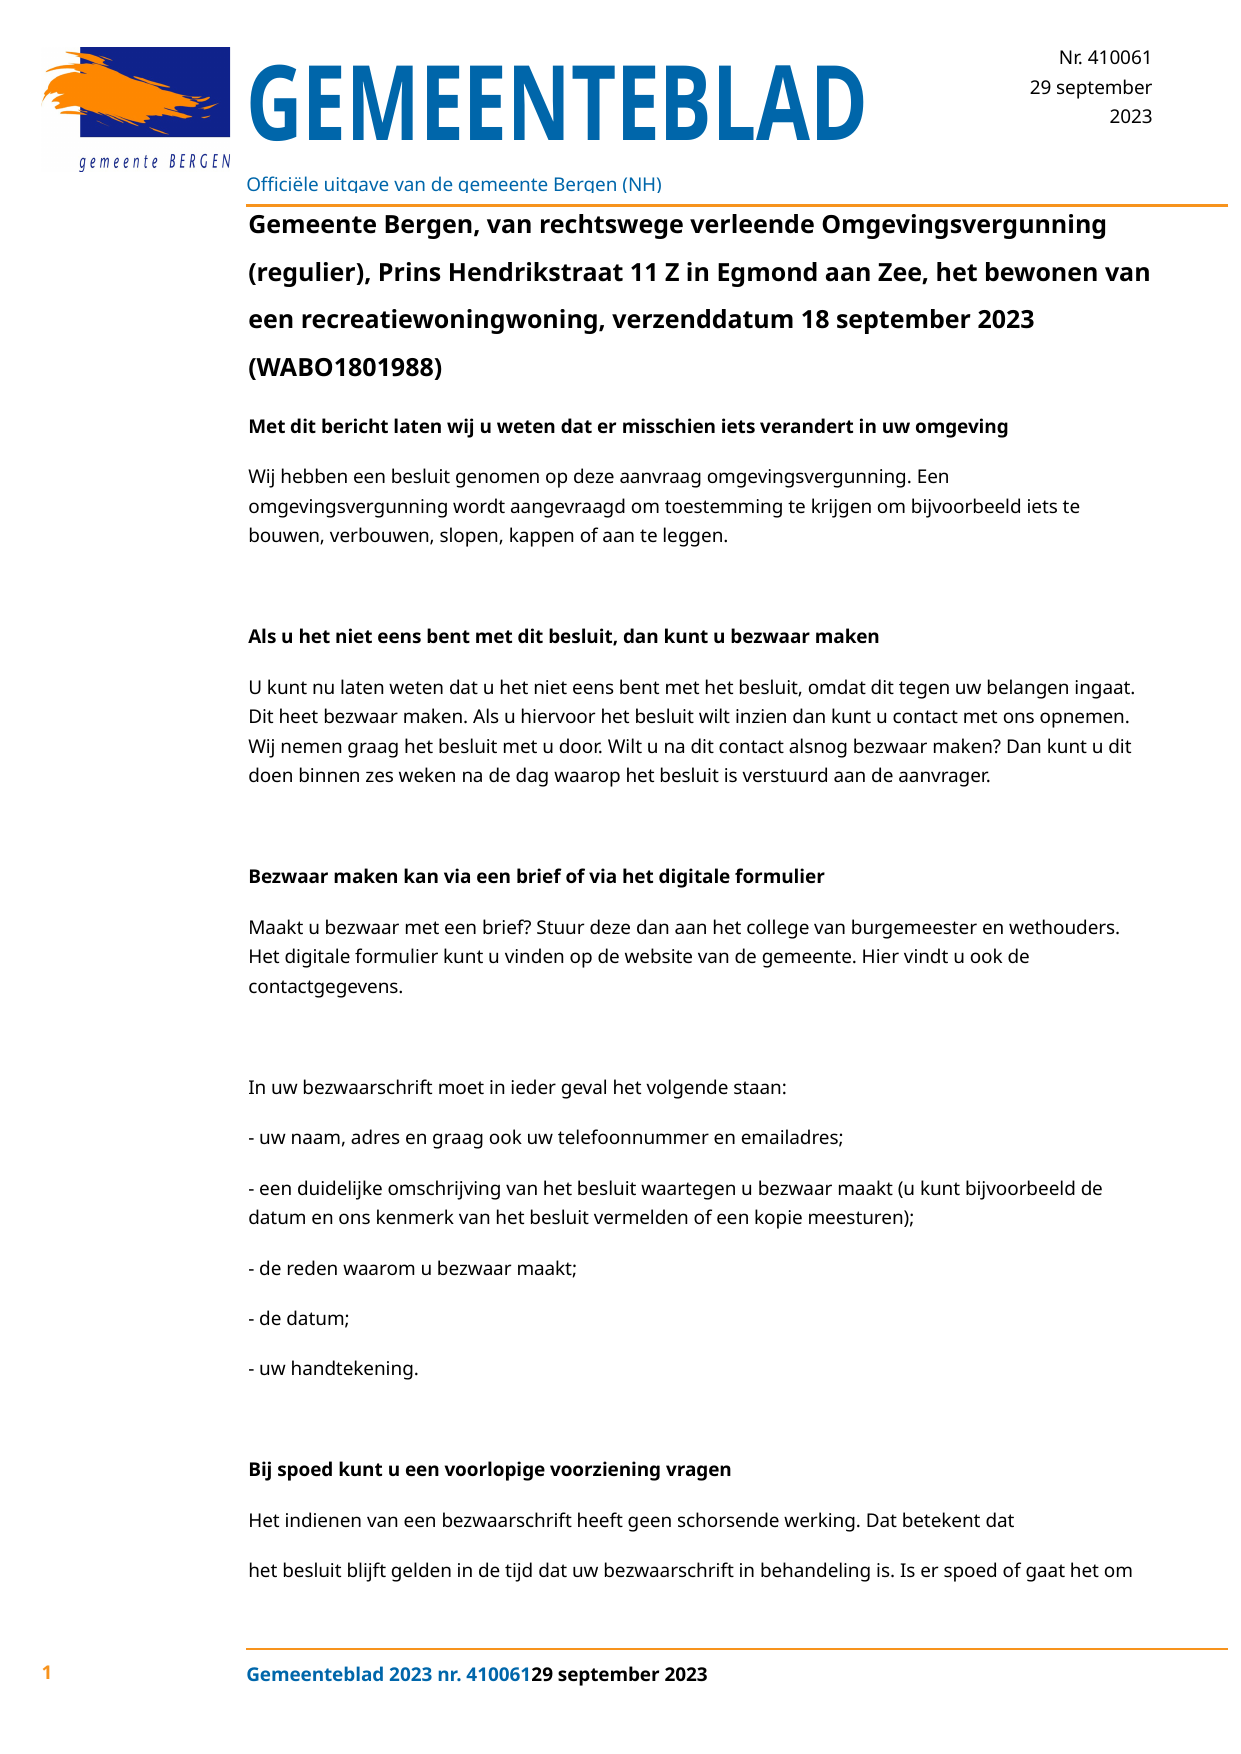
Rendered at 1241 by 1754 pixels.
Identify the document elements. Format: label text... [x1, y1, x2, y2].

text Bezwaar maken kan via een brief of via het digitale formulier [248, 863, 1152, 889]
text Het indienen van een bezwaarschrift heeft geen schorsende werking. Dat betekent dat [248, 1507, 1152, 1533]
text Gemeente Bergen, van rechtswege verleende Omgevingsvergunning (regulier), Prins Hendrikstraat 11 Z in Egmond aan Zee, het bewonen van een recreatiewoningwoning, verzenddatum 18 september 2023 (WABO1801988) [248, 207, 1152, 384]
text Bij spoed kunt u een voorlopige voorziening vragen [248, 1456, 1152, 1482]
text Met dit bericht laten wij u weten dat er misschien iets verandert in uw omgeving [248, 413, 1152, 439]
text - de datum; [248, 1305, 1152, 1331]
text U kunt nu laten weten dat u het niet eens bent met het besluit, omdat dit tegen uw belangen ingaat. Dit heet bezwaar maken. Als u hiervoor het besluit wilt inzien dan kunt u contact met ons opnemen. Wij nemen graag het besluit met u door. Wilt u na dit contact alsnog bezwaar maken? Dan kunt u dit doen binnen zes weken na de dag waarop het besluit is verstuurd aan de aanvrager. [248, 674, 1152, 788]
text Wij hebben een besluit genomen op deze aanvraag omgevingsvergunning. Een omgevingsvergunning wordt aangevraagd om toestemming te krijgen om bijvoorbeeld iets te bouwen, verbouwen, slopen, kappen of aan te leggen. [248, 463, 1152, 548]
text - een duidelijke omschrijving van het besluit waartegen u bezwaar maakt (u kunt bijvoorbeeld de datum en ons kenmerk van het besluit vermelden of een kopie meesturen); [248, 1175, 1152, 1230]
text - de reden waarom u bezwaar maakt; [248, 1255, 1152, 1281]
text Als u het niet eens bent met dit besluit, dan kunt u bezwaar maken [248, 623, 1152, 649]
text - uw handtekening. [248, 1356, 1152, 1381]
text - uw naam, adres en graag ook uw telefoonnummer en emailadres; [248, 1124, 1152, 1150]
text In uw bezwaarschrift moet in ieder geval het volgende staan: [248, 1074, 1152, 1100]
picture [41, 47, 231, 172]
text het besluit blijft gelden in de tijd dat uw bezwaarschrift in behandeling is. Is er spoed of gaat het om [248, 1557, 1152, 1583]
text Maakt u bezwaar met een brief? Stuur deze dan aan het college van burgemeester en wethouders. Het digitale formulier kunt u vinden op de website van de gemeente. Hier vindt u ook de contactgegevens. [248, 914, 1152, 999]
